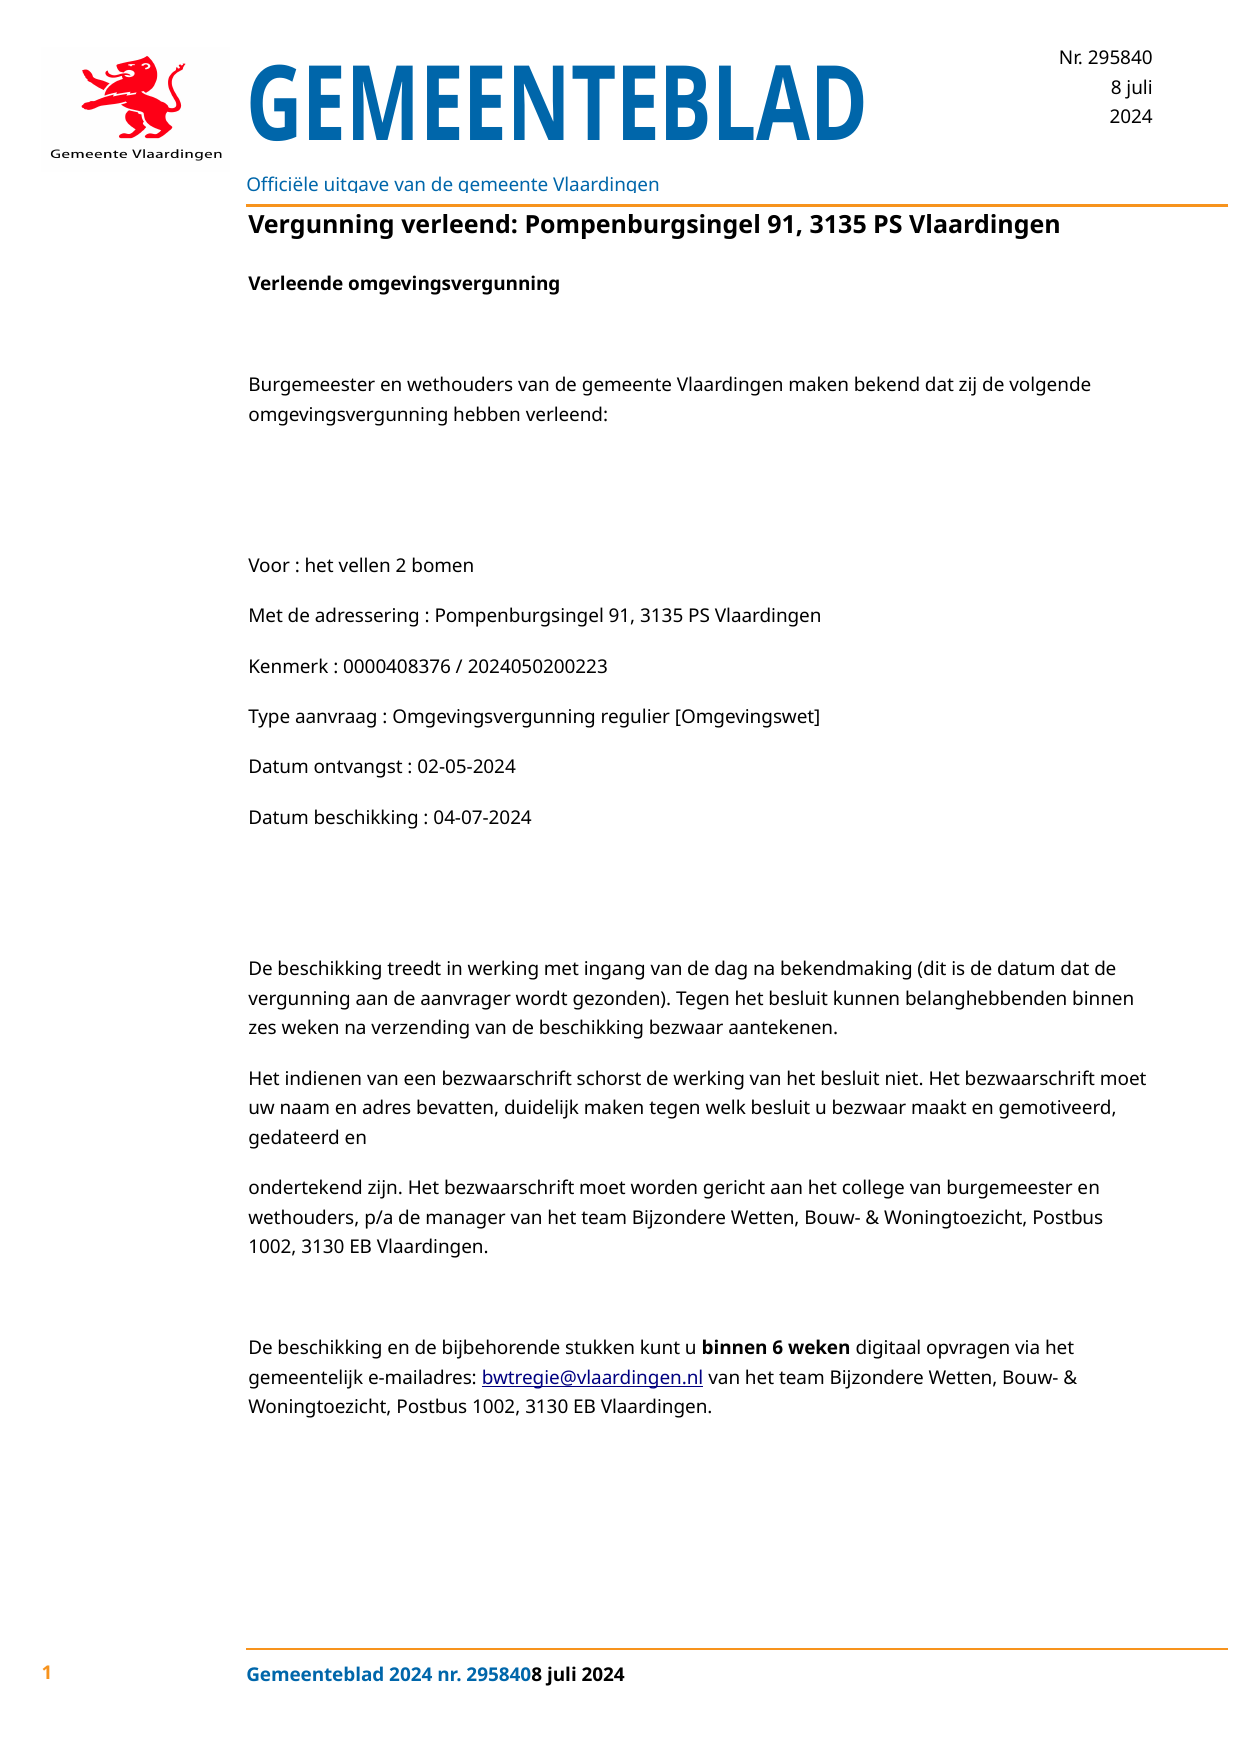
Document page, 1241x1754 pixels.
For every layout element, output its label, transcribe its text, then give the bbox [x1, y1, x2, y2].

text ondertekend zijn. Het bezwaarschrift moet worden gericht aan het college van burgemeester en wethouders, p/a de manager van het team Bijzondere Wetten, Bouw- & Woningtoezicht, Postbus 1002, 3130 EB Vlaardingen. [248, 1174, 1152, 1259]
text Datum ontvangst : 02-05-2024 [248, 754, 1152, 779]
text Type aanvraag : Omgevingsvergunning regulier [Omgevingswet] [248, 703, 1152, 729]
picture [41, 47, 231, 172]
text Met de adressering : Pompenburgsingel 91, 3135 PS Vlaardingen [248, 602, 1152, 628]
text De beschikking treedt in werking met ingang van de dag na bekendmaking (dit is de datum dat de vergunning aan de aanvrager wordt gezonden). Tegen het besluit kunnen belanghebbenden binnen zes weken na verzending van de beschikking bezwaar aantekenen. [248, 955, 1152, 1040]
text Verleende omgevingsvergunning [248, 270, 1152, 296]
text Het indienen van een bezwaarschrift schorst de werking van het besluit niet. Het bezwaarschrift moet uw naam en adres bevatten, duidelijk maken tegen welk besluit u bezwaar maakt en gemotiveerd, gedateerd en [248, 1065, 1152, 1150]
text Datum beschikking : 04-07-2024 [248, 804, 1152, 830]
text Burgemeester en wethouders van de gemeente Vlaardingen maken bekend dat zij de volgende omgevingsvergunning hebben verleend: [248, 371, 1152, 426]
text De beschikking en de bijbehorende stukken kunt u binnen 6 weken digitaal opvragen via het gemeentelijk e-mailadres: bwtregie@vlaardingen.nl van het team Bijzondere Wetten, Bouw- & Woningtoezicht, Postbus 1002, 3130 EB Vlaardingen. [248, 1334, 1152, 1419]
text Kenmerk : 0000408376 / 2024050200223 [248, 653, 1152, 678]
text Vergunning verleend: Pompenburgsingel 91, 3135 PS Vlaardingen [248, 207, 1152, 241]
text Voor : het vellen 2 bomen [248, 552, 1152, 578]
